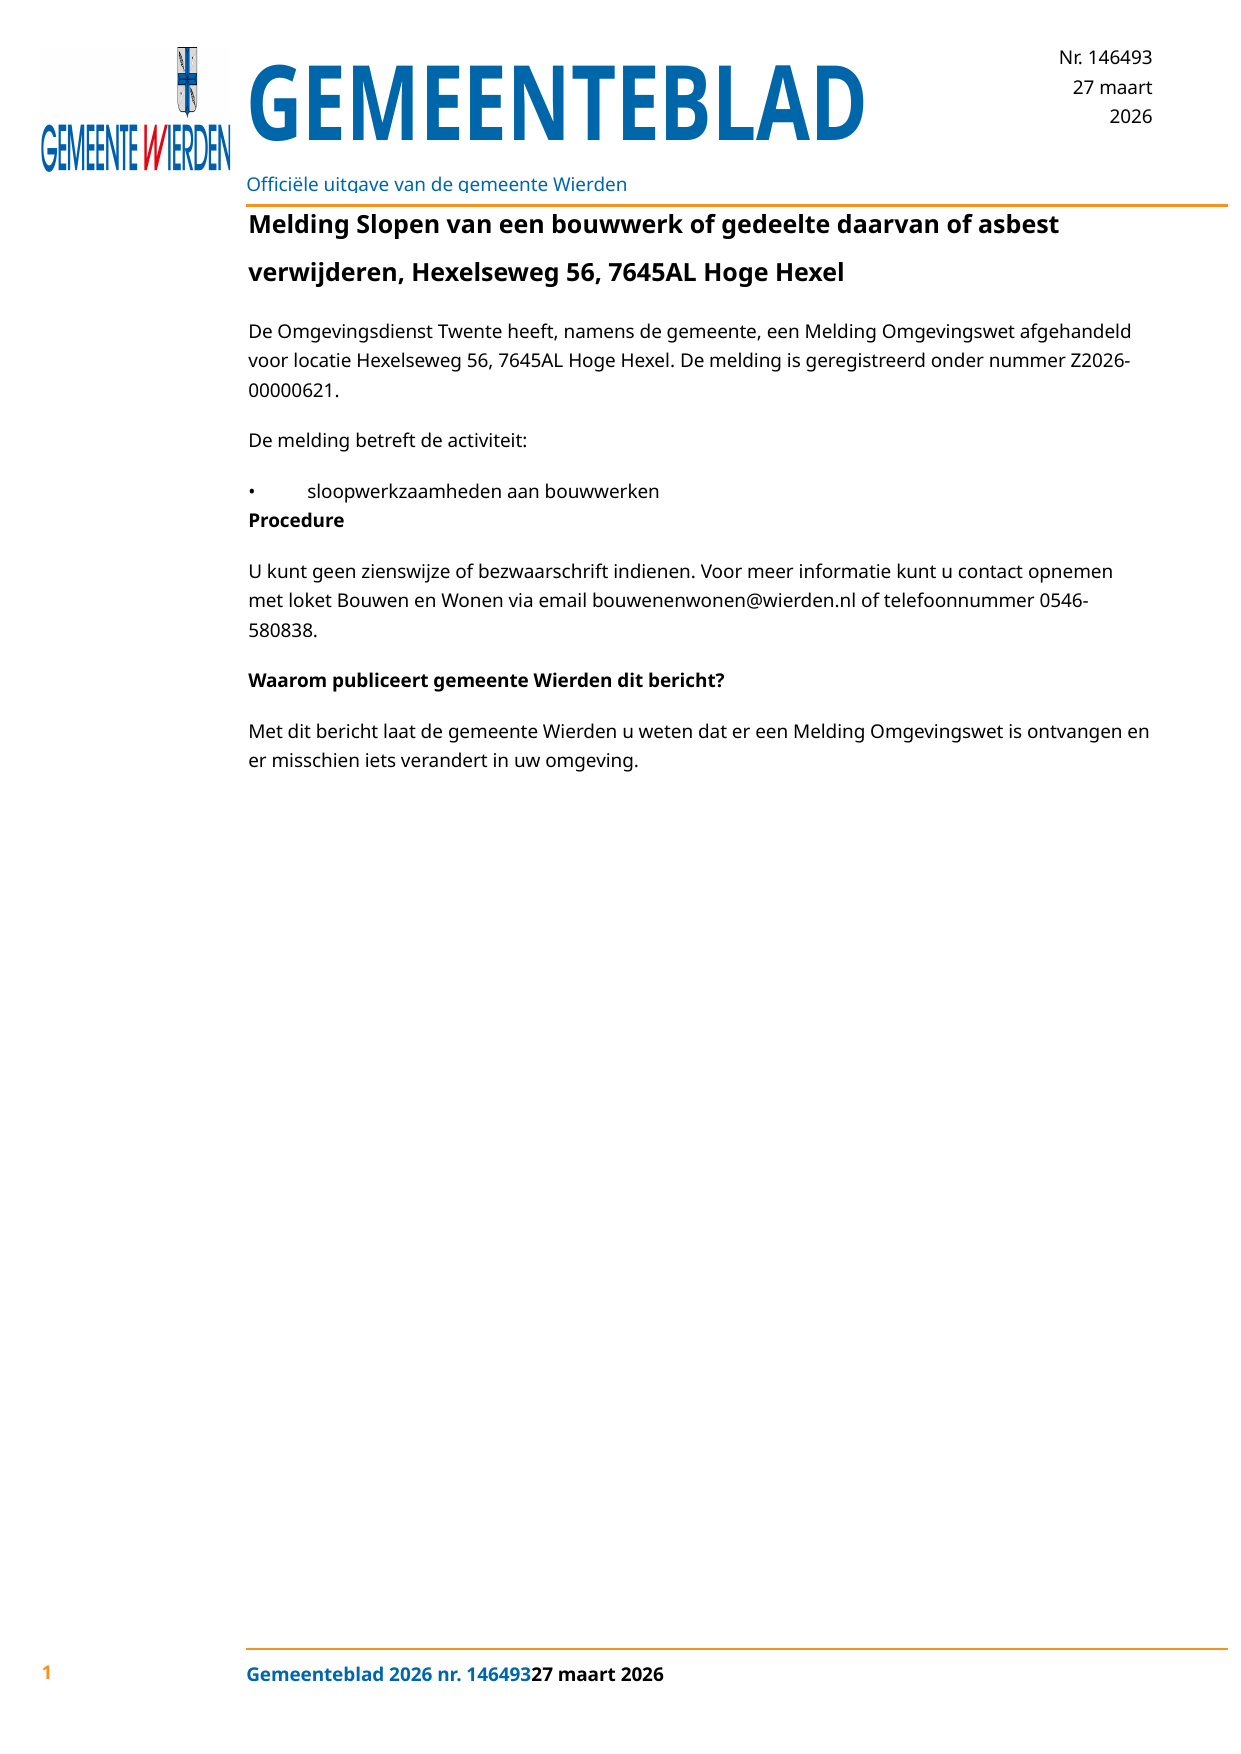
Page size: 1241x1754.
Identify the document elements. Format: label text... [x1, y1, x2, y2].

text De Omgevingsdienst Twente heeft, namens de gemeente, een Melding Omgevingswet afgehandeld voor locatie Hexelseweg 56, 7645AL Hoge Hexel. De melding is geregistreerd onder nummer Z2026-00000621. [248, 318, 1152, 403]
text Procedure [248, 507, 1152, 533]
text U kunt geen zienswijze of bezwaarschrift indienen. Voor meer informatie kunt u contact opnemen met loket Bouwen en Wonen via email bouwenenwonen@wierden.nl of telefoonnummer 0546-580838. [248, 558, 1152, 643]
picture [41, 47, 231, 172]
text De melding betreft de activiteit: [248, 427, 1152, 453]
text Waarom publiceert gemeente Wierden dit bericht? [248, 667, 1152, 693]
text Melding Slopen van een bouwwerk of gedeelte daarvan of asbest verwijderen, Hexelseweg 56, 7645AL Hoge Hexel [248, 207, 1152, 288]
list sloopwerkzaamheden aan bouwwerken [248, 478, 1152, 504]
text Met dit bericht laat de gemeente Wierden u weten dat er een Melding Omgevingswet is ontvangen en er misschien iets verandert in uw omgeving. [248, 718, 1152, 773]
